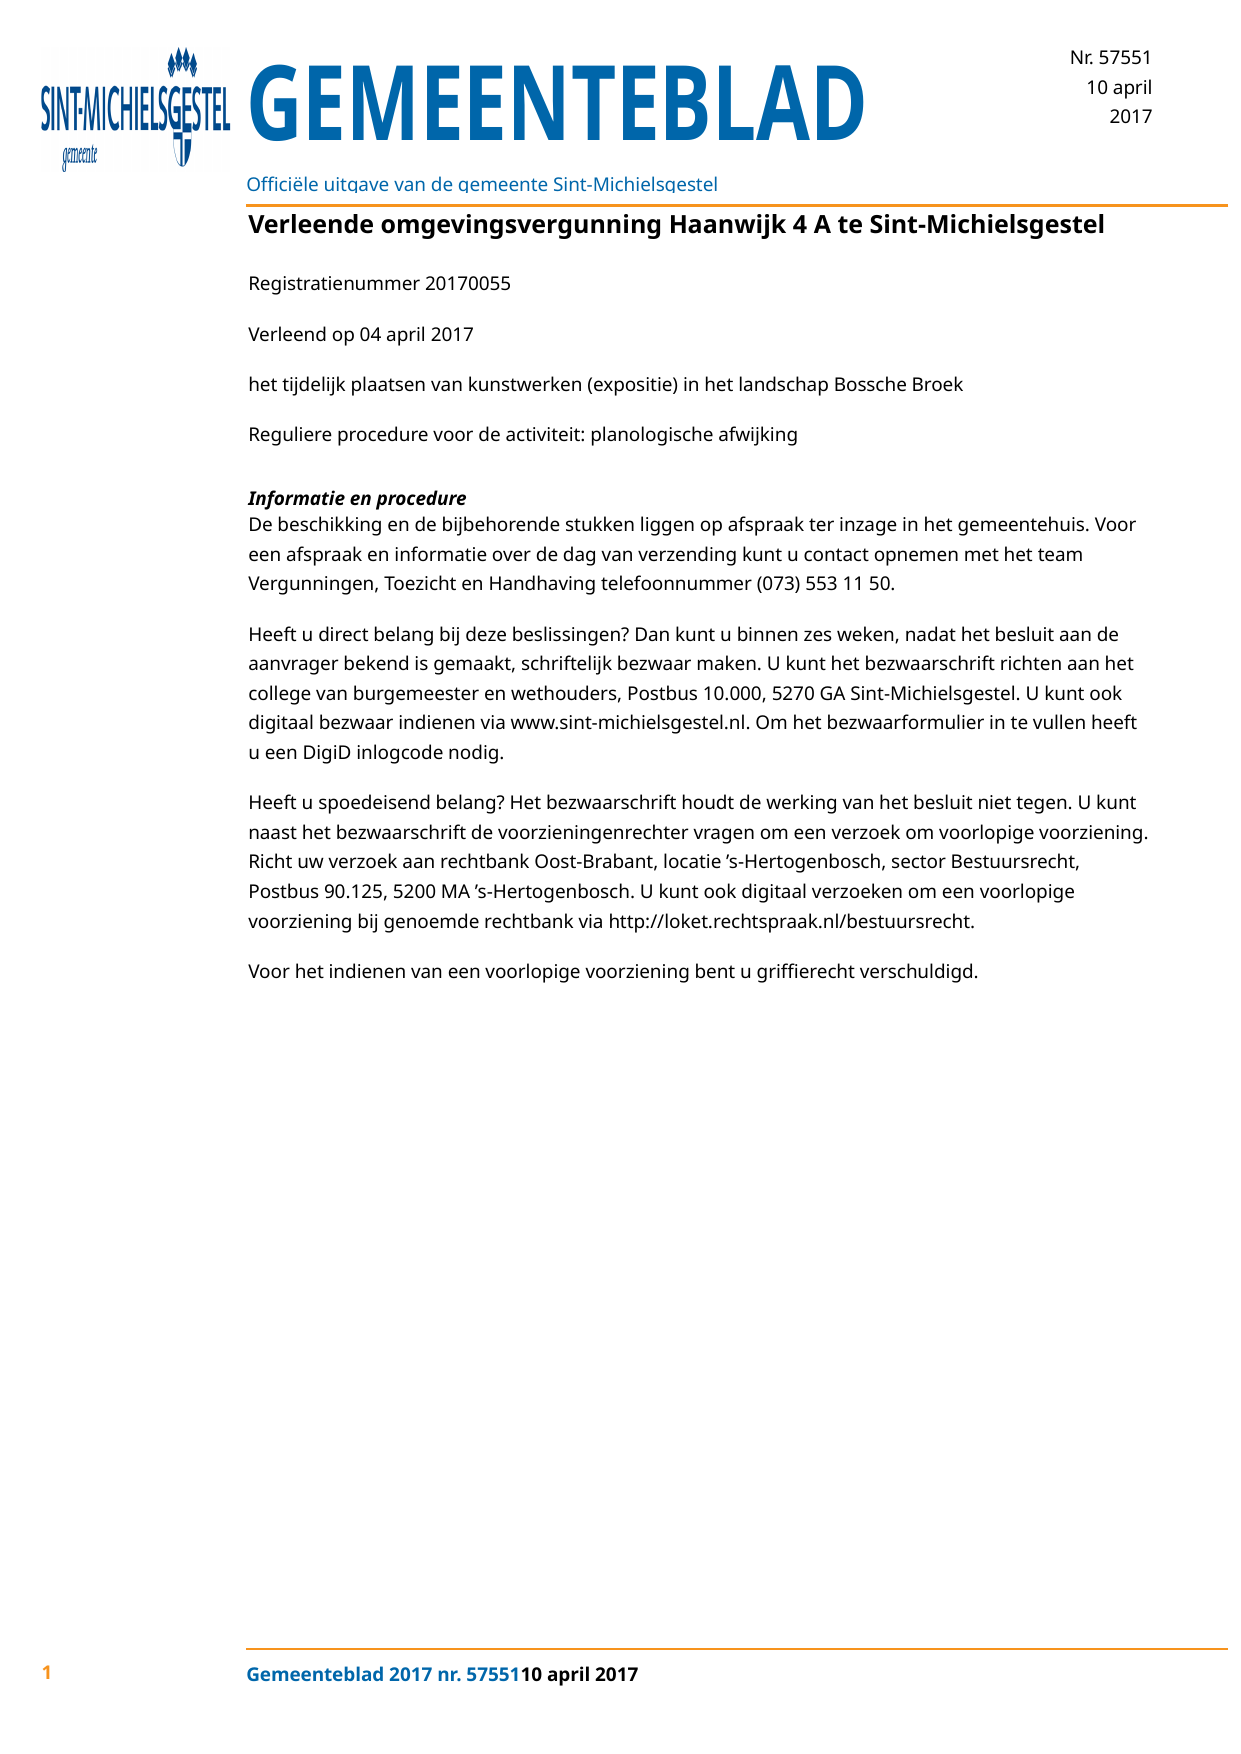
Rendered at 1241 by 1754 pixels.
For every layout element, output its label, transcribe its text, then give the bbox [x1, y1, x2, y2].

text Verleend op 04 april 2017 [248, 321, 1152, 346]
picture [41, 47, 231, 172]
text De beschikking en de bijbehorende stukken liggen op afspraak ter inzage in het gemeentehuis. Voor een afspraak en informatie over de dag van verzending kunt u contact opnemen met het team Vergunningen, Toezicht en Handhaving telefoonnummer (073) 553 11 50. [248, 511, 1152, 596]
text het tijdelijk plaatsen van kunstwerken (expositie) in het landschap Bossche Broek [248, 371, 1152, 397]
text Heeft u direct belang bij deze beslissingen? Dan kunt u binnen zes weken, nadat het besluit aan de aanvrager bekend is gemaakt, schriftelijk bezwaar maken. U kunt het bezwaarschrift richten aan het college van burgemeester en wethouders, Postbus 10.000, 5270 GA Sint-Michielsgestel. U kunt ook digitaal bezwaar indienen via www.sint-michielsgestel.nl. Om het bezwaarformulier in te vullen heeft u een DigiD inlogcode nodig. [248, 621, 1152, 765]
text Heeft u spoedeisend belang? Het bezwaarschrift houdt de werking van het besluit niet tegen. U kunt naast het bezwaarschrift de voorzieningenrechter vragen om een verzoek om voorlopige voorziening. Richt uw verzoek aan rechtbank Oost-Brabant, locatie ’s-Hertogenbosch, sector Bestuursrecht, Postbus 90.125, 5200 MA ’s-Hertogenbosch. U kunt ook digitaal verzoeken om een voorlopige voorziening bij genoemde rechtbank via http://loket.rechtspraak.nl/bestuursrecht. [248, 789, 1152, 934]
text Voor het indienen van een voorlopige voorziening bent u griffierecht verschuldigd. [248, 958, 1152, 984]
text Reguliere procedure voor de activiteit: planologische afwijking [248, 422, 1152, 447]
text Registratienummer 20170055 [248, 270, 1152, 296]
text Informatie en procedure [248, 486, 1152, 511]
text Verleende omgevingsvergunning Haanwijk 4 A te Sint-Michielsgestel [248, 207, 1152, 241]
